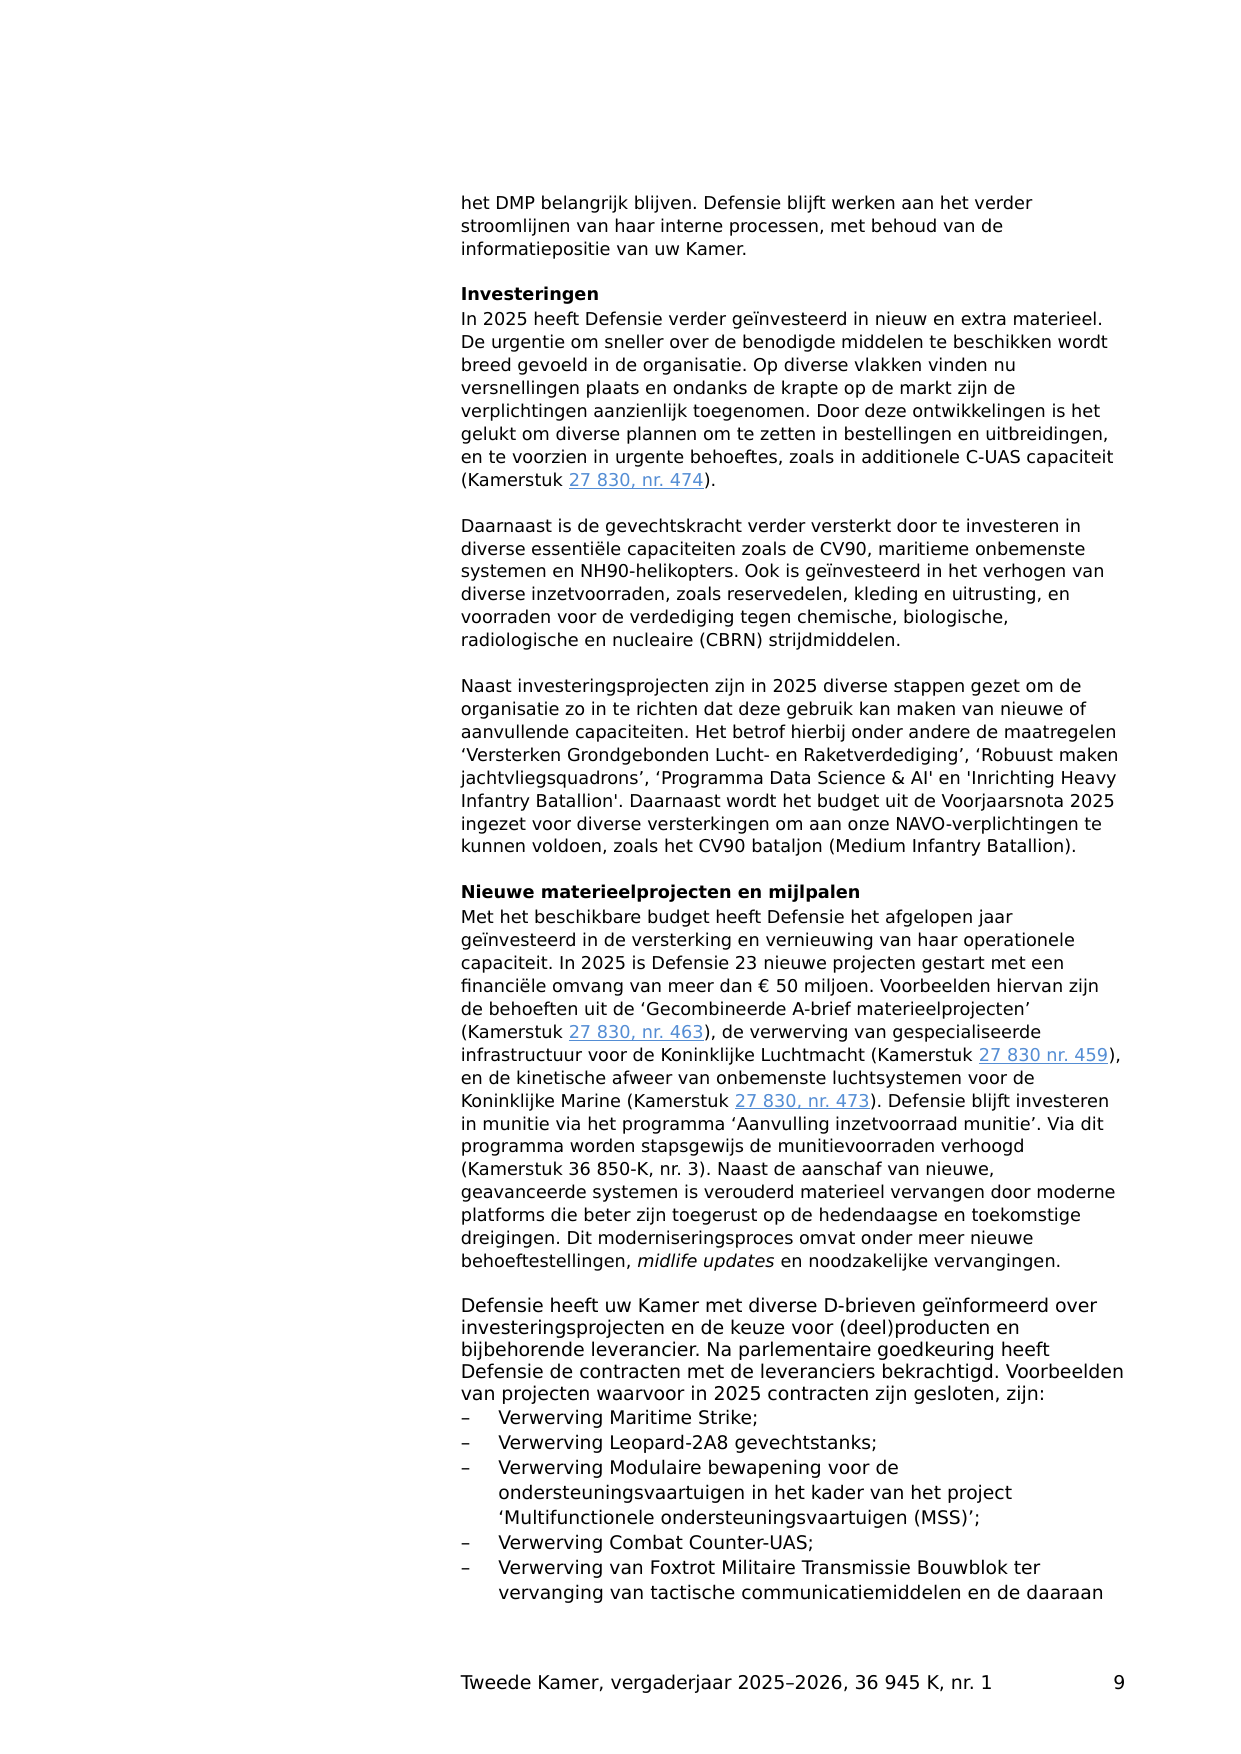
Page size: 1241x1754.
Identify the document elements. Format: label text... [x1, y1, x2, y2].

text Defensie heeft uw Kamer met diverse D-brieven geïnformeerd over investeringsprojecten en de keuze voor (deel)producten en bijbehorende leverancier. Na parlementaire goedkeuring heeft Defensie de contracten met de leveranciers bekrachtigd. Voorbeelden van projecten waarvoor in 2025 contracten zijn gesloten, zijn: [461, 1295, 1125, 1405]
list Verwerving Modulaire bewapening voor de ondersteuningsvaartuigen in het kader van het project ‘Multifunctionele ondersteuningsvaartuigen (MSS)’; [461, 1455, 1125, 1530]
text Naast investeringsprojecten zijn in 2025 diverse stappen gezet om de organisatie zo in te richten dat deze gebruik kan maken van nieuwe of aanvullende capaciteiten. Het betrof hierbij onder andere de maatregelen ‘Versterken Grondgebonden Lucht- en Raketverdediging’, ‘Robuust maken jachtvliegsquadrons’, ‘Programma Data Science & AI' en 'Inrichting Heavy Infantry Batallion'. Daarnaast wordt het budget uit de Voorjaarsnota 2025 ingezet voor diverse versterkingen om aan onze NAVO-verplichtingen te kunnen voldoen, zoals het CV90 bataljon (Medium Infantry Batallion). [461, 674, 1125, 857]
text Daarnaast is de gevechtskracht verder versterkt door te investeren in diverse essentiële capaciteiten zoals de CV90, maritieme onbemenste systemen en NH90-helikopters. Ook is geïnvesteerd in het verhogen van diverse inzetvoorraden, zoals reservedelen, kleding en uitrusting, en voorraden voor de verdediging tegen chemische, biologische, radiologische en nucleaire (CBRN) strijdmiddelen. [461, 514, 1125, 651]
list Verwerving Leopard-2A8 gevechtstanks; [461, 1430, 1125, 1455]
text Investeringen [461, 282, 1125, 305]
text Nieuwe materieelprojecten en mijlpalen [461, 880, 1125, 903]
list Verwerving Combat Counter-UAS; [461, 1530, 1125, 1555]
list Verwerving van Foxtrot Militaire Transmissie Bouwblok ter vervanging van tactische communicatiemiddelen en de daaraan [461, 1555, 1125, 1605]
text In 2025 heeft Defensie verder geïnvesteerd in nieuw en extra materieel. De urgentie om sneller over de benodigde middelen te beschikken wordt breed gevoeld in de organisatie. Op diverse vlakken vinden nu versnellingen plaats en ondanks de krapte op de markt zijn de verplichtingen aanzienlijk toegenomen. Door deze ontwikkelingen is het gelukt om diverse plannen om te zetten in bestellingen en uitbreidingen, en te voorzien in urgente behoeftes, zoals in additionele C-UAS capaciteit (Kamerstuk 27 830, nr. 474). [461, 307, 1125, 491]
text het DMP belangrijk blijven. Defensie blijft werken aan het verder stroomlijnen van haar interne processen, met behoud van de informatiepositie van uw Kamer. [461, 191, 1125, 259]
text Met het beschikbare budget heeft Defensie het afgelopen jaar geïnvesteerd in de versterking en vernieuwing van haar operationele capaciteit. In 2025 is Defensie 23 nieuwe projecten gestart met een financiële omvang van meer dan € 50 miljoen. Voorbeelden hiervan zijn de behoeften uit de ‘Gecombineerde A-brief materieelprojecten’ (Kamerstuk 27 830, nr. 463), de verwerving van gespecialiseerde infrastructuur voor de Koninklijke Luchtmacht (Kamerstuk 27 830 nr. 459), en de kinetische afweer van onbemenste luchtsystemen voor de Koninklijke Marine (Kamerstuk 27 830, nr. 473). Defensie blijft investeren in munitie via het programma ‘Aanvulling inzetvoorraad munitie’. Via dit programma worden stapsgewijs de munitievoorraden verhoogd (Kamerstuk 36 850-K, nr. 3). Naast de aanschaf van nieuwe, geavanceerde systemen is verouderd materieel vervangen door moderne platforms die beter zijn toegerust op de hedendaagse en toekomstige dreigingen. Dit moderniseringsproces omvat onder meer nieuwe behoeftestellingen, midlife updates en noodzakelijke vervangingen. [461, 905, 1125, 1272]
list Verwerving Maritime Strike; [461, 1405, 1125, 1430]
